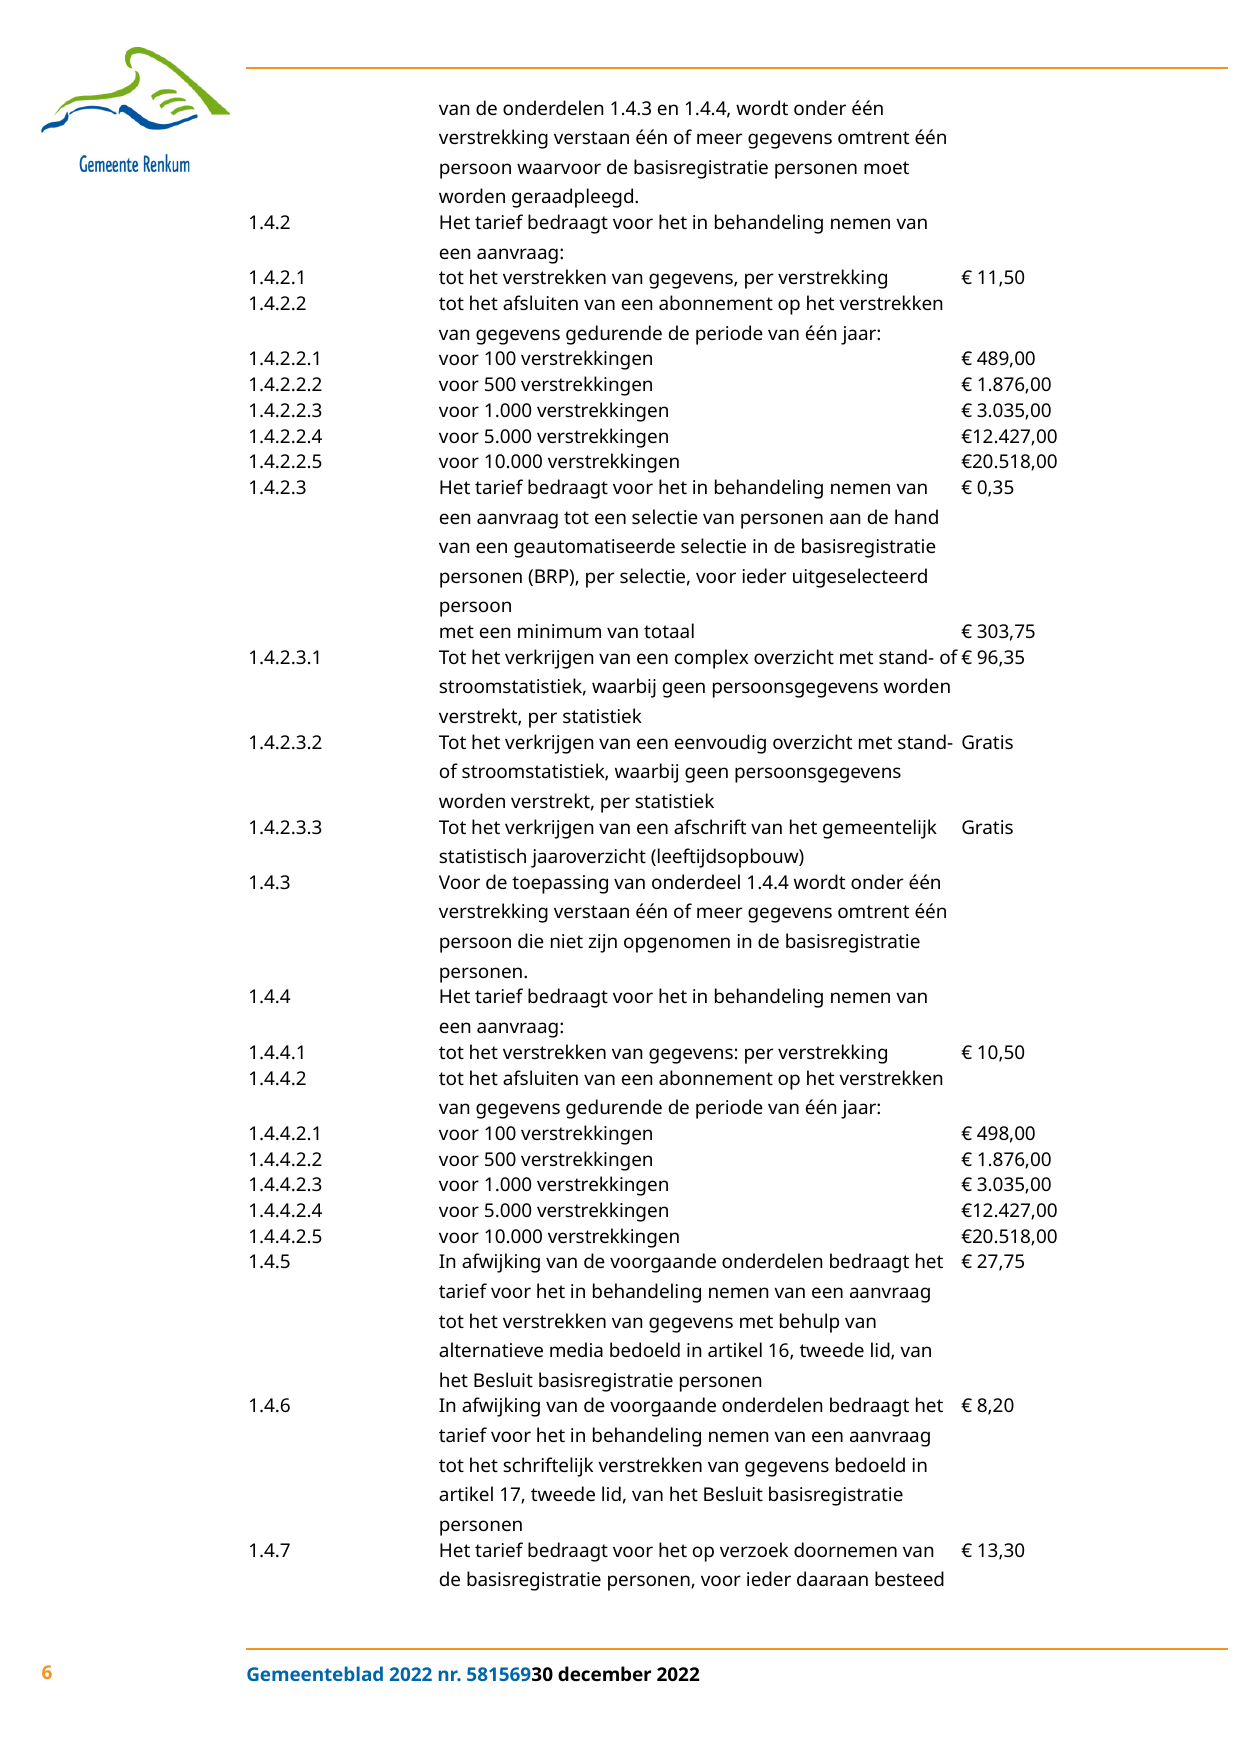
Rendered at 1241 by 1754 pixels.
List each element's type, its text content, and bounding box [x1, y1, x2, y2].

table_cell 1.4.7 [248, 1537, 439, 1592]
table_cell €20.518,00 [961, 449, 1152, 474]
table_cell 1.4.2.3.2 [248, 729, 439, 814]
table_cell Gratis [961, 814, 1152, 869]
table_cell € 303,75 [961, 618, 1152, 644]
table_cell 1.4.2.2 [248, 290, 439, 346]
table_cell Tot het verkrijgen van een complex overzicht met stand- of stroomstatistiek, waarbij geen persoonsgegevens worden verstrekt, per statistiek [439, 644, 961, 729]
table_cell voor 500 verstrekkingen [439, 371, 961, 397]
table_cell Tot het verkrijgen van een afschrift van het gemeentelijk statistisch jaaroverzicht (leeftijdsopbouw) [439, 814, 961, 869]
table_cell voor 1.000 verstrekkingen [439, 397, 961, 423]
table_cell € 3.035,00 [961, 1171, 1152, 1197]
table_cell 1.4.4.2.2 [248, 1146, 439, 1171]
table_cell 1.4.2 [248, 209, 439, 264]
table_cell [961, 984, 1152, 1039]
table_cell [961, 869, 1152, 984]
table_header [248, 95, 439, 209]
table_cell met een minimum van totaal [439, 618, 961, 644]
table_cell tot het verstrekken van gegevens: per verstrekking [439, 1039, 961, 1065]
table_cell voor 500 verstrekkingen [439, 1146, 961, 1171]
table_cell Het tarief bedraagt voor het op verzoek doornemen van de basisregistratie personen, voor ieder daaraan besteed [439, 1537, 961, 1592]
table_cell € 3.035,00 [961, 397, 1152, 423]
table_cell € 10,50 [961, 1039, 1152, 1065]
table_cell [248, 618, 439, 644]
table_cell voor 10.000 verstrekkingen [439, 449, 961, 474]
table_cell € 8,20 [961, 1393, 1152, 1537]
table_cell tot het afsluiten van een abonnement op het verstrekken van gegevens gedurende de periode van één jaar: [439, 1065, 961, 1120]
table_cell € 96,35 [961, 644, 1152, 729]
table_cell In afwijking van de voorgaande onderdelen bedraagt het tarief voor het in behandeling nemen van een aanvraag tot het schriftelijk verstrekken van gegevens bedoeld in artikel 17, tweede lid, van het Besluit basisregistratie personen [439, 1393, 961, 1537]
table_cell 1.4.4.2.3 [248, 1171, 439, 1197]
table_cell 1.4.2.2.4 [248, 423, 439, 448]
table_cell € 1.876,00 [961, 371, 1152, 397]
table_cell € 1.876,00 [961, 1146, 1152, 1171]
table_cell In afwijking van de voorgaande onderdelen bedraagt het tarief voor het in behandeling nemen van een aanvraag tot het verstrekken van gegevens met behulp van alternatieve media bedoeld in artikel 16, tweede lid, van het Besluit basisregistratie personen [439, 1249, 961, 1393]
table_cell €20.518,00 [961, 1223, 1152, 1249]
table_cell voor 5.000 verstrekkingen [439, 423, 961, 448]
table_cell voor 5.000 verstrekkingen [439, 1197, 961, 1223]
table_cell [961, 209, 1152, 264]
table_cell 1.4.2.2.5 [248, 449, 439, 474]
picture [41, 47, 231, 172]
table_cell € 11,50 [961, 265, 1152, 290]
table_cell €12.427,00 [961, 423, 1152, 448]
table_cell 1.4.4.2.5 [248, 1223, 439, 1249]
table_cell tot het verstrekken van gegevens, per verstrekking [439, 265, 961, 290]
table_cell Tot het verkrijgen van een eenvoudig overzicht met stand- of stroomstatistiek, waarbij geen persoonsgegevens worden verstrekt, per statistiek [439, 729, 961, 814]
table_header [961, 95, 1152, 209]
table_cell [961, 1065, 1152, 1120]
table_cell 1.4.3 [248, 869, 439, 984]
table_header van de onderdelen 1.4.3 en 1.4.4, wordt onder één verstrekking verstaan één of meer gegevens omtrent één persoon waarvoor de basisregistratie personen moet worden geraadpleegd. [439, 95, 961, 209]
table_cell Voor de toepassing van onderdeel 1.4.4 wordt onder één verstrekking verstaan één of meer gegevens omtrent één persoon die niet zijn opgenomen in de basisregistratie personen. [439, 869, 961, 984]
table_cell voor 100 verstrekkingen [439, 1120, 961, 1146]
table_cell 1.4.4.2 [248, 1065, 439, 1120]
table_cell € 0,35 [961, 474, 1152, 618]
table_cell voor 1.000 verstrekkingen [439, 1171, 961, 1197]
table_cell 1.4.5 [248, 1249, 439, 1393]
table_cell 1.4.6 [248, 1393, 439, 1537]
table_cell € 27,75 [961, 1249, 1152, 1393]
table_cell Gratis [961, 729, 1152, 814]
table_cell Het tarief bedraagt voor het in behandeling nemen van een aanvraag: [439, 984, 961, 1039]
table_cell tot het afsluiten van een abonnement op het verstrekken van gegevens gedurende de periode van één jaar: [439, 290, 961, 346]
table_cell 1.4.2.2.2 [248, 371, 439, 397]
table_cell Het tarief bedraagt voor het in behandeling nemen van een aanvraag: [439, 209, 961, 264]
table_cell voor 10.000 verstrekkingen [439, 1223, 961, 1249]
table_cell 1.4.4.2.1 [248, 1120, 439, 1146]
table_cell [961, 290, 1152, 346]
table_cell 1.4.2.1 [248, 265, 439, 290]
table_cell 1.4.2.3.3 [248, 814, 439, 869]
table_cell € 489,00 [961, 346, 1152, 371]
table_cell 1.4.4 [248, 984, 439, 1039]
table_cell 1.4.2.2.3 [248, 397, 439, 423]
table_cell 1.4.2.2.1 [248, 346, 439, 371]
table_cell 1.4.2.3 [248, 474, 439, 618]
table_cell € 498,00 [961, 1120, 1152, 1146]
table_cell €12.427,00 [961, 1197, 1152, 1223]
table_cell 1.4.2.3.1 [248, 644, 439, 729]
table_cell 1.4.4.2.4 [248, 1197, 439, 1223]
table_cell 1.4.4.1 [248, 1039, 439, 1065]
table_cell Het tarief bedraagt voor het in behandeling nemen van een aanvraag tot een selectie van personen aan de hand van een geautomatiseerde selectie in de basisregistratie personen (BRP), per selectie, voor ieder uitgeselecteerd persoon [439, 474, 961, 618]
table_cell voor 100 verstrekkingen [439, 346, 961, 371]
table_cell € 13,30 [961, 1537, 1152, 1592]
